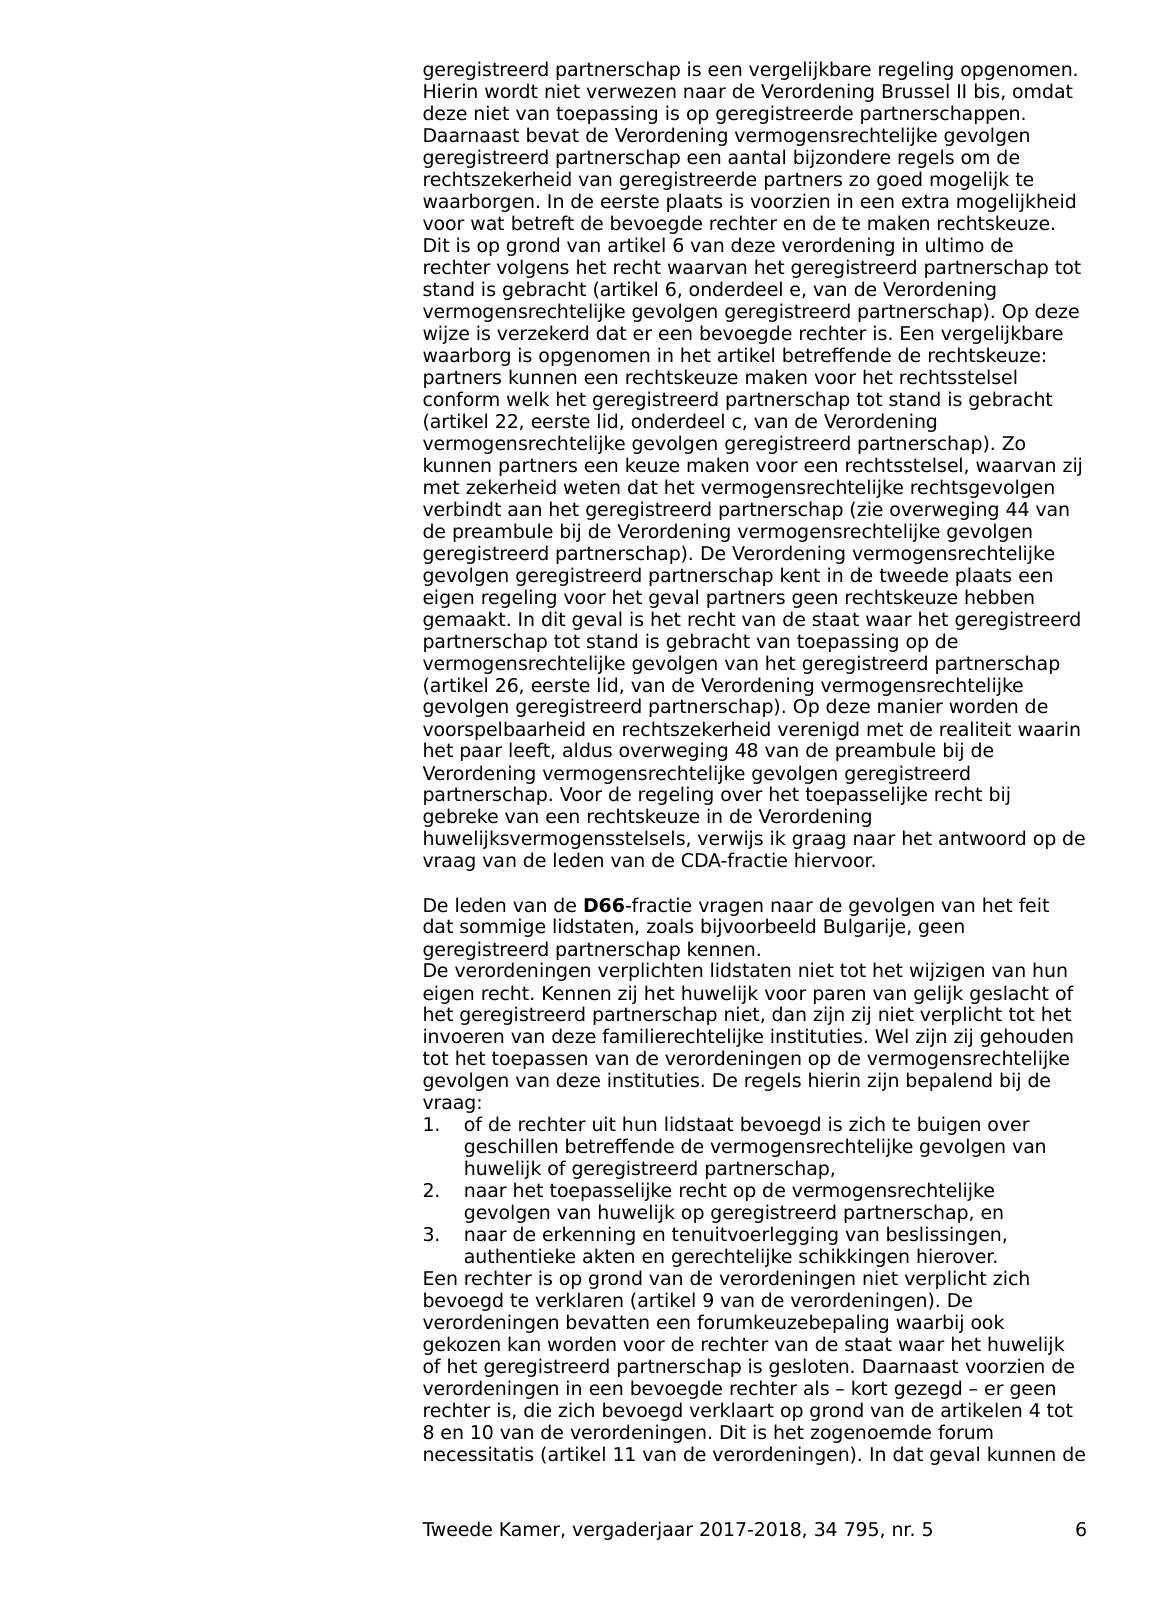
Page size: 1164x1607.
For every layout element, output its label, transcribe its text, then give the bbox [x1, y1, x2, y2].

text Daarnaast bevat de Verordening vermogensrechtelijke gevolgen geregistreerd partnerschap een aantal bijzondere regels om de rechtszekerheid van geregistreerde partners zo goed mogelijk te waarborgen. In de eerste plaats is voorzien in een extra mogelijkheid voor wat betreft de bevoegde rechter en de te maken rechtskeuze. Dit is op grond van artikel 6 van deze verordening in ultimo de rechter volgens het recht waarvan het geregistreerd partnerschap tot stand is gebracht (artikel 6, onderdeel e, van de Verordening vermogensrechtelijke gevolgen geregistreerd partnerschap). Op deze wijze is verzekerd dat er een bevoegde rechter is. Een vergelijkbare waarborg is opgenomen in het artikel betreffende de rechtskeuze: partners kunnen een rechtskeuze maken voor het rechtsstelsel conform welk het geregistreerd partnerschap tot stand is gebracht (artikel 22, eerste lid, onderdeel c, van de Verordening vermogensrechtelijke gevolgen geregistreerd partnerschap). Zo kunnen partners een keuze maken voor een rechtsstelsel, waarvan zij met zekerheid weten dat het vermogensrechtelijke rechtsgevolgen verbindt aan het geregistreerd partnerschap (zie overweging 44 van de preambule bij de Verordening vermogensrechtelijke gevolgen geregistreerd partnerschap). De Verordening vermogensrechtelijke gevolgen geregistreerd partnerschap kent in de tweede plaats een eigen regeling voor het geval partners geen rechtskeuze hebben gemaakt. In dit geval is het recht van de staat waar het geregistreerd partnerschap tot stand is gebracht van toepassing op de vermogensrechtelijke gevolgen van het geregistreerd partnerschap (artikel 26, eerste lid, van de Verordening vermogensrechtelijke gevolgen geregistreerd partnerschap). Op deze manier worden de voorspelbaarheid en rechtszekerheid verenigd met de realiteit waarin het paar leeft, aldus overweging 48 van de preambule bij de Verordening vermogensrechtelijke gevolgen geregistreerd partnerschap. Voor de regeling over het toepasselijke recht bij gebreke van een rechtskeuze in de Verordening huwelijksvermogensstelsels, verwijs ik graag naar het antwoord op de vraag van de leden van de CDA-fractie hiervoor. [422, 125, 1087, 872]
text 2. naar het toepasselijke recht op de vermogensrechtelijke gevolgen van huwelijk op geregistreerd partnerschap, en [422, 1180, 1087, 1224]
text geregistreerd partnerschap is een vergelijkbare regeling opgenomen. Hierin wordt niet verwezen naar de Verordening Brussel II bis, omdat deze niet van toepassing is op geregistreerde partnerschappen. [422, 59, 1087, 125]
text 1. of de rechter uit hun lidstaat bevoegd is zich te buigen over geschillen betreffende de vermogensrechtelijke gevolgen van huwelijk of geregistreerd partnerschap, [422, 1114, 1087, 1180]
text De leden van de D66-fractie vragen naar de gevolgen van het feit dat sommige lidstaten, zoals bijvoorbeeld Bulgarije, geen geregistreerd partnerschap kennen. [422, 894, 1087, 960]
text Een rechter is op grond van de verordeningen niet verplicht zich bevoegd te verklaren (artikel 9 van de verordeningen). De verordeningen bevatten een forumkeuzebepaling waarbij ook gekozen kan worden voor de rechter van de staat waar het huwelijk of het geregistreerd partnerschap is gesloten. Daarnaast voorzien de verordeningen in een bevoegde rechter als – kort gezegd – er geen rechter is, die zich bevoegd verklaart op grond van de artikelen 4 tot 8 en 10 van de verordeningen. Dit is het zogenoemde forum necessitatis (artikel 11 van de verordeningen). In dat geval kunnen de [422, 1268, 1087, 1466]
text 3. naar de erkenning en tenuitvoerlegging van beslissingen, authentieke akten en gerechtelijke schikkingen hierover. [422, 1224, 1087, 1268]
text De verordeningen verplichten lidstaten niet tot het wijzigen van hun eigen recht. Kennen zij het huwelijk voor paren van gelijk geslacht of het geregistreerd partnerschap niet, dan zijn zij niet verplicht tot het invoeren van deze familierechtelijke instituties. Wel zijn zij gehouden tot het toepassen van de verordeningen op de vermogensrechtelijke gevolgen van deze instituties. De regels hierin zijn bepalend bij de vraag: [422, 960, 1087, 1114]
